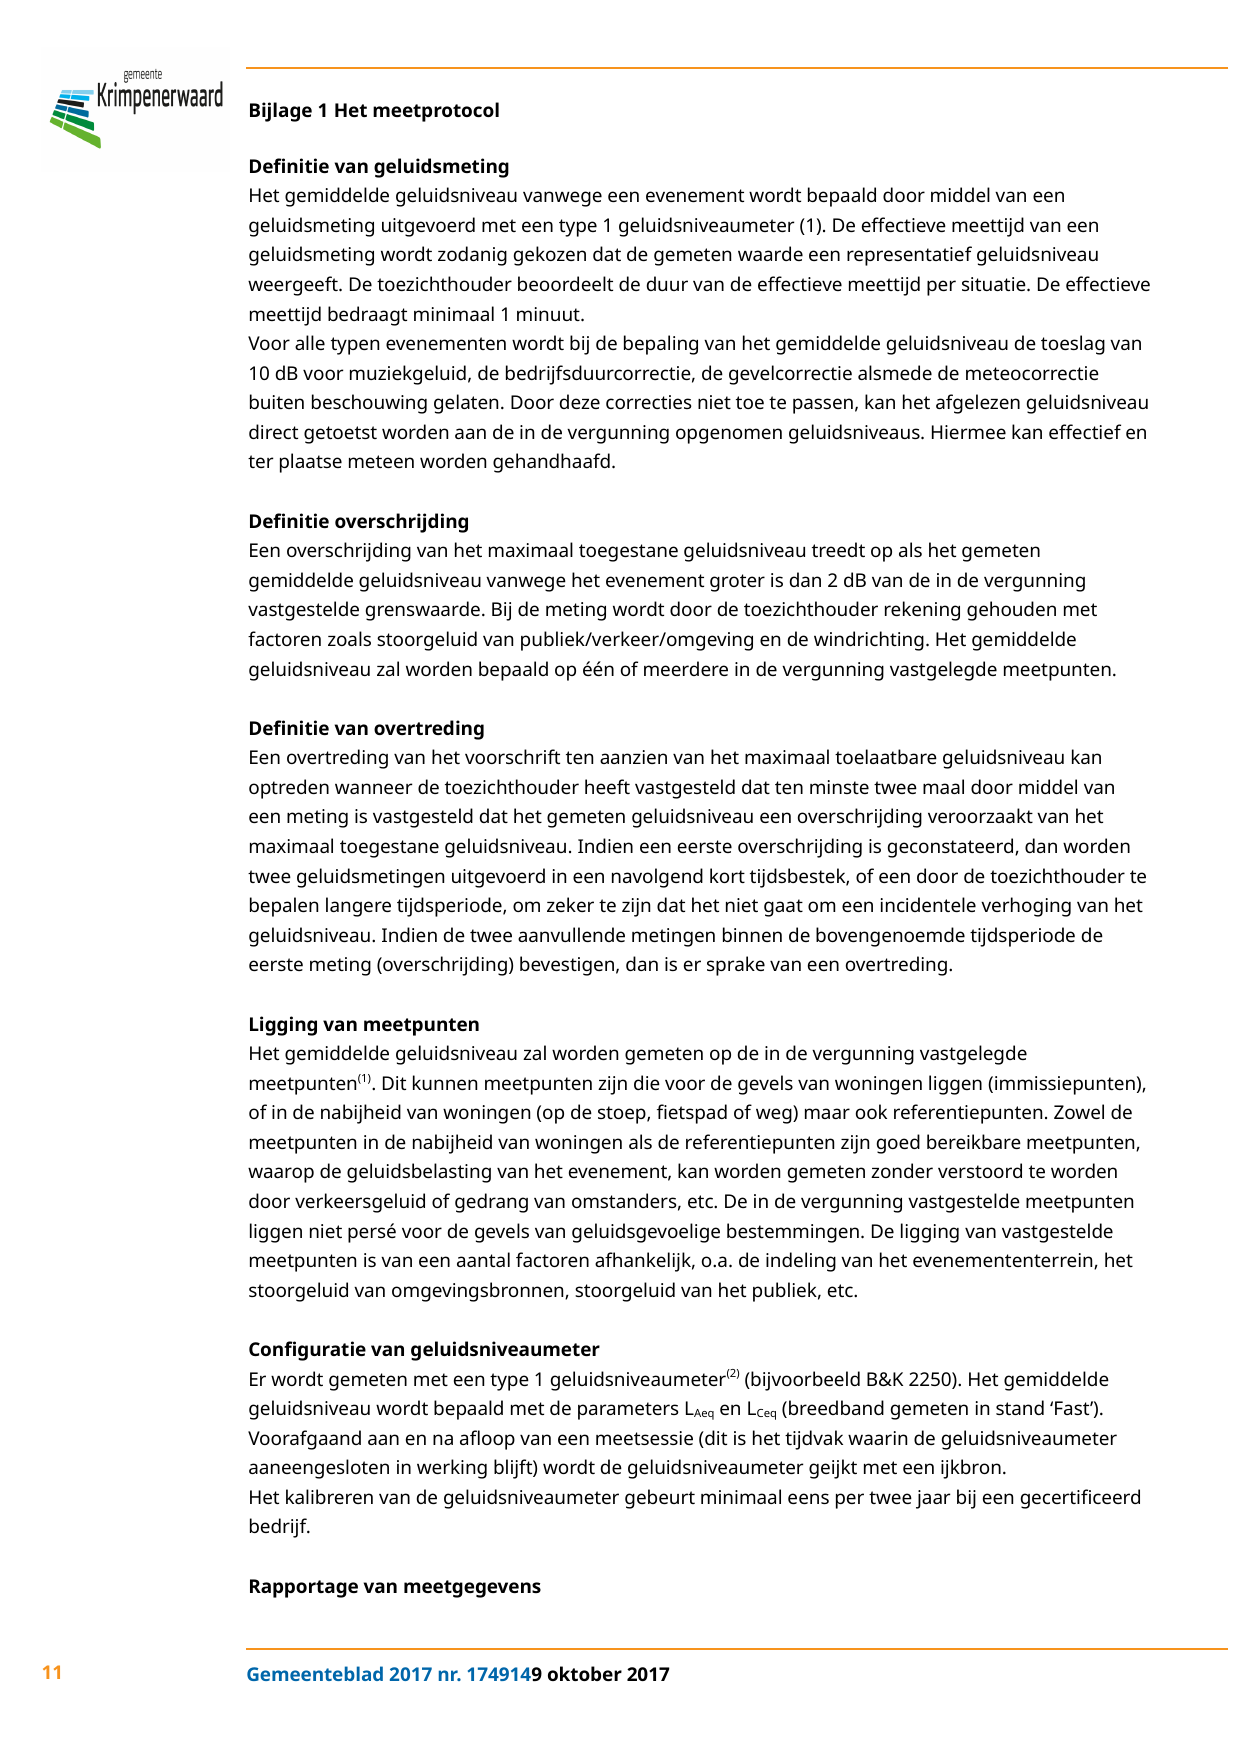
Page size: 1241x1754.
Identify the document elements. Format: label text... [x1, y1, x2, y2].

text Een overtreding van het voorschrift ten aanzien van het maximaal toelaatbare geluidsniveau kan optreden wanneer de toezichthouder heeft vastgesteld dat ten minste twee maal door middel van een meting is vastgesteld dat het gemeten geluidsniveau een overschrijding veroorzaakt van het maximaal toegestane geluidsniveau. Indien een eerste overschrijding is geconstateerd, dan worden twee geluidsmetingen uitgevoerd in een navolgend kort tijdsbestek, of een door de toezichthouder te bepalen langere tijdsperiode, om zeker te zijn dat het niet gaat om een incidentele verhoging van het geluidsniveau. Indien de twee aanvullende metingen binnen de bovengenoemde tijdsperiode de eerste meting (overschrijding) bevestigen, dan is er sprake van een overtreding. [248, 744, 1152, 977]
picture [41, 47, 231, 172]
text Definitie van overtreding [248, 715, 1152, 741]
text Rapportage van meetgegevens [248, 1573, 1152, 1599]
text Het gemiddelde geluidsniveau vanwege een evenement wordt bepaald door middel van een geluidsmeting uitgevoerd met een type 1 geluidsniveaumeter (1). De effectieve meettijd van een geluidsmeting wordt zodanig gekozen dat de gemeten waarde een representatief geluidsniveau weergeeft. De toezichthouder beoordeelt de duur van de effectieve meettijd per situatie. De effectieve meettijd bedraagt minimaal 1 minuut. [248, 182, 1152, 327]
text Definitie van geluidsmeting [248, 153, 1152, 179]
text Configuratie van geluidsniveaumeter [248, 1336, 1152, 1362]
text Bijlage 1 Het meetprotocol [248, 95, 1152, 123]
text Het kalibreren van de geluidsniveaumeter gebeurt minimaal eens per twee jaar bij een gecertificeerd bedrijf. [248, 1484, 1152, 1539]
text Definitie overschrijding [248, 508, 1152, 534]
text Het gemiddelde geluidsniveau zal worden gemeten op de in de vergunning vastgelegde meetpunten(1). Dit kunnen meetpunten zijn die voor de gevels van woningen liggen (immissiepunten), of in de nabijheid van woningen (op de stoep, fietspad of weg) maar ook referentiepunten. Zowel de meetpunten in de nabijheid van woningen als de referentiepunten zijn goed bereikbare meetpunten, waarop de geluidsbelasting van het evenement, kan worden gemeten zonder verstoord te worden door verkeersgeluid of gedrang van omstanders, etc. De in de vergunning vastgestelde meetpunten liggen niet persé voor de gevels van geluidsgevoelige bestemmingen. De ligging van vastgestelde meetpunten is van een aantal factoren afhankelijk, o.a. de indeling van het evenemententerrein, het stoorgeluid van omgevingsbronnen, stoorgeluid van het publiek, etc. [248, 1040, 1152, 1303]
text Voor alle typen evenementen wordt bij de bepaling van het gemiddelde geluidsniveau de toeslag van 10 dB voor muziekgeluid, de bedrijfsduurcorrectie, de gevelcorrectie alsmede de meteocorrectie buiten beschouwing gelaten. Door deze correcties niet toe te passen, kan het afgelezen geluidsniveau direct getoetst worden aan de in de vergunning opgenomen geluidsniveaus. Hiermee kan effectief en ter plaatse meteen worden gehandhaafd. [248, 330, 1152, 474]
text Er wordt gemeten met een type 1 geluidsniveaumeter(2) (bijvoorbeeld B&K 2250). Het gemiddelde geluidsniveau wordt bepaald met de parameters LAeq en LCeq (breedband gemeten in stand ‘Fast’). Voorafgaand aan en na afloop van een meetsessie (dit is het tijdvak waarin de geluidsniveaumeter aaneengesloten in werking blijft) wordt de geluidsniveaumeter geijkt met een ijkbron. [248, 1366, 1152, 1480]
text Ligging van meetpunten [248, 1011, 1152, 1037]
text Een overschrijding van het maximaal toegestane geluidsniveau treedt op als het gemeten gemiddelde geluidsniveau vanwege het evenement groter is dan 2 dB van de in de vergunning vastgestelde grenswaarde. Bij de meting wordt door de toezichthouder rekening gehouden met factoren zoals stoorgeluid van publiek/verkeer/omgeving en de windrichting. Het gemiddelde geluidsniveau zal worden bepaald op één of meerdere in de vergunning vastgelegde meetpunten. [248, 537, 1152, 682]
